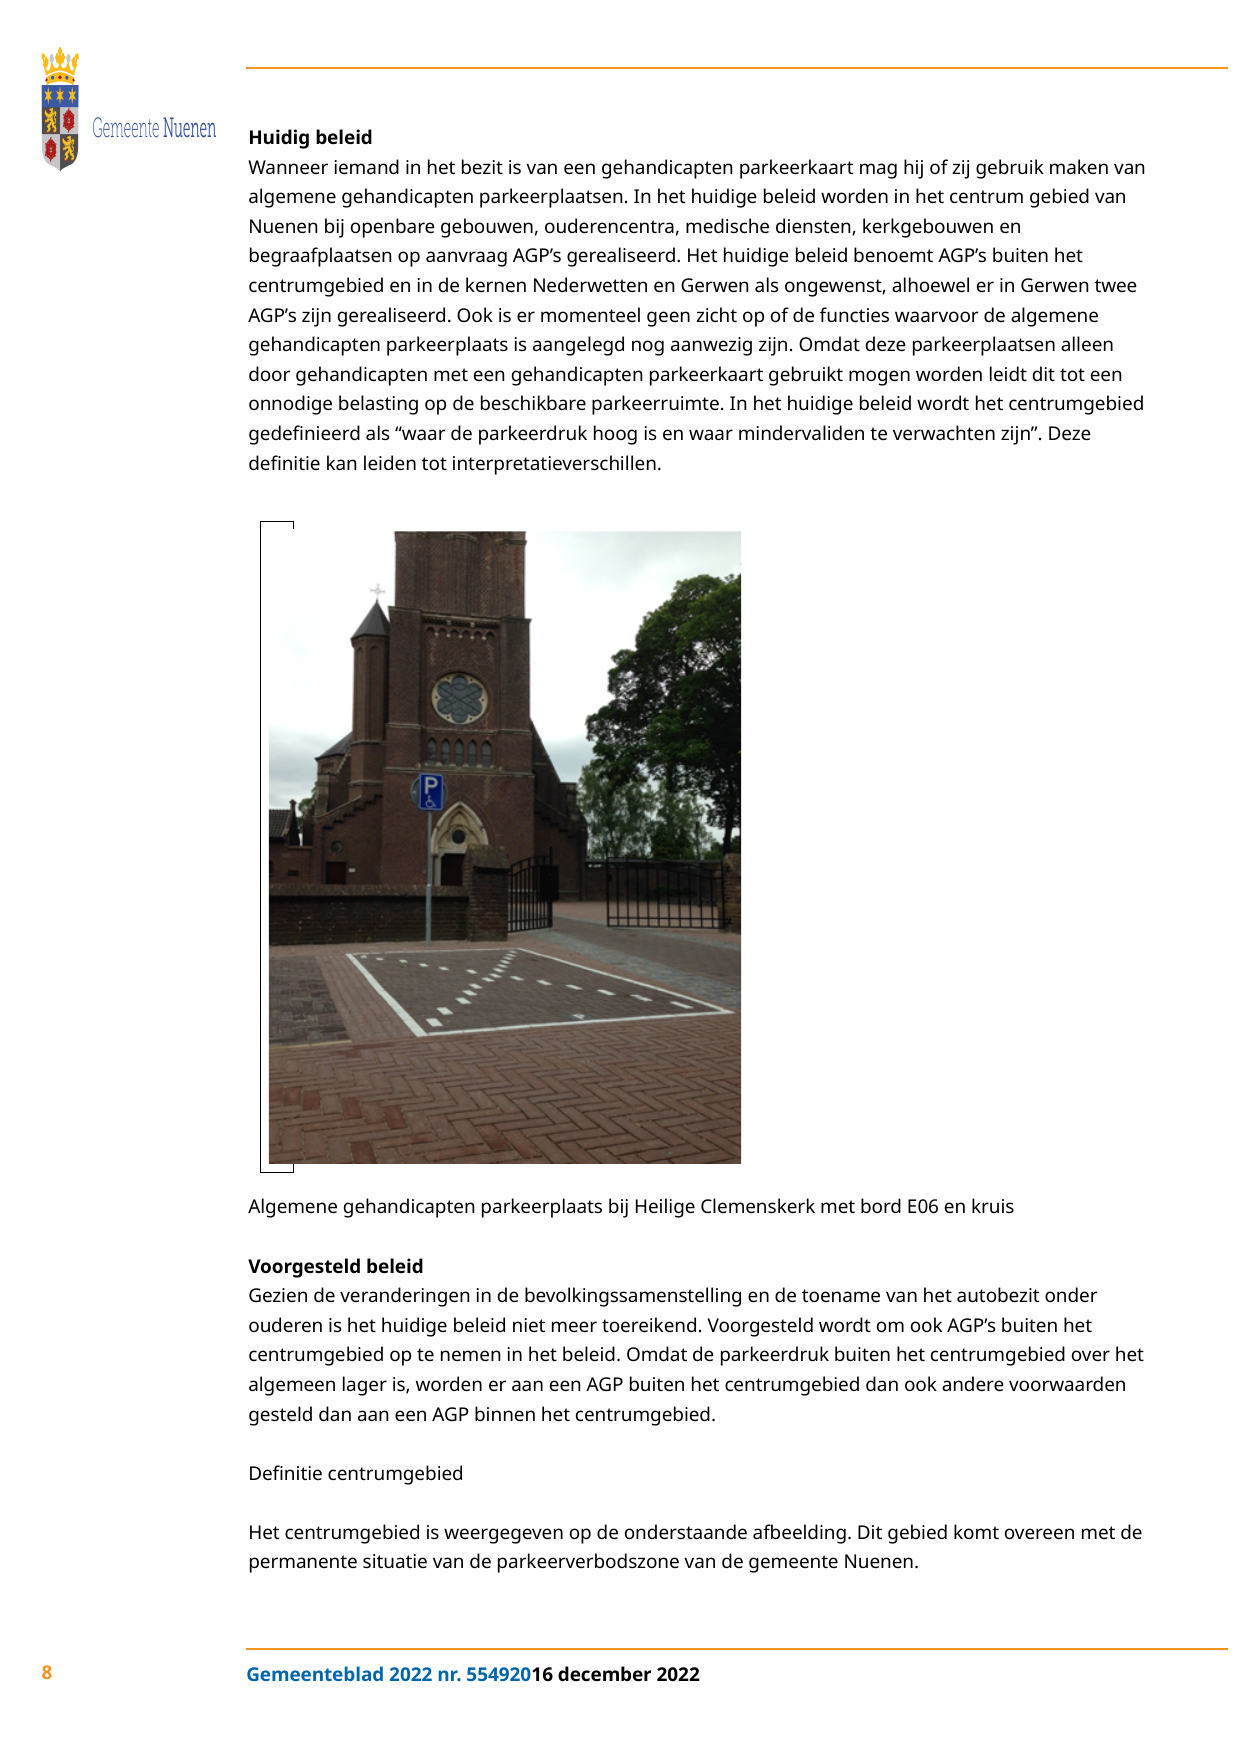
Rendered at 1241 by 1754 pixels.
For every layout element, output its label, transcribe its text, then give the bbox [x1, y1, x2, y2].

text Definitie centrumgebied [248, 1460, 1152, 1486]
picture [41, 47, 231, 172]
text Huidig beleid [248, 124, 1152, 150]
picture [268, 529, 742, 1164]
text Algemene gehandicapten parkeerplaats bij Heilige Clemenskerk met bord E06 en kruis [248, 1194, 1152, 1219]
text Gezien de veranderingen in de bevolkingssamenstelling en de toename van het autobezit onder ouderen is het huidige beleid niet meer toereikend. Voorgesteld wordt om ook AGP’s buiten het centrumgebied op te nemen in het beleid. Omdat de parkeerdruk buiten het centrumgebied over het algemeen lager is, worden er aan een AGP buiten het centrumgebied dan ook andere voorwaarden gesteld dan aan een AGP binnen het centrumgebied. [248, 1282, 1152, 1427]
text Voorgesteld beleid [248, 1253, 1152, 1279]
text Het centrumgebied is weergegeven op de onderstaande afbeelding. Dit gebied komt overeen met de permanente situatie van de parkeerverbodszone van de gemeente Nuenen. [248, 1519, 1152, 1574]
text Wanneer iemand in het bezit is van een gehandicapten parkeerkaart mag hij of zij gebruik maken van algemene gehandicapten parkeerplaatsen. In het huidige beleid worden in het centrum gebied van Nuenen bij openbare gebouwen, ouderencentra, medische diensten, kerkgebouwen en begraafplaatsen op aanvraag AGP’s gerealiseerd. Het huidige beleid benoemt AGP’s buiten het centrumgebied en in de kernen Nederwetten en Gerwen als ongewenst, alhoewel er in Gerwen twee AGP’s zijn gerealiseerd. Ook is er momenteel geen zicht op of de functies waarvoor de algemene gehandicapten parkeerplaats is aangelegd nog aanwezig zijn. Omdat deze parkeerplaatsen alleen door gehandicapten met een gehandicapten parkeerkaart gebruikt mogen worden leidt dit tot een onnodige belasting op de beschikbare parkeerruimte. In het huidige beleid wordt het centrumgebied gedefinieerd als “waar de parkeerdruk hoog is en waar mindervaliden te verwachten zijn”. Deze definitie kan leiden tot interpretatieverschillen. [248, 154, 1152, 476]
